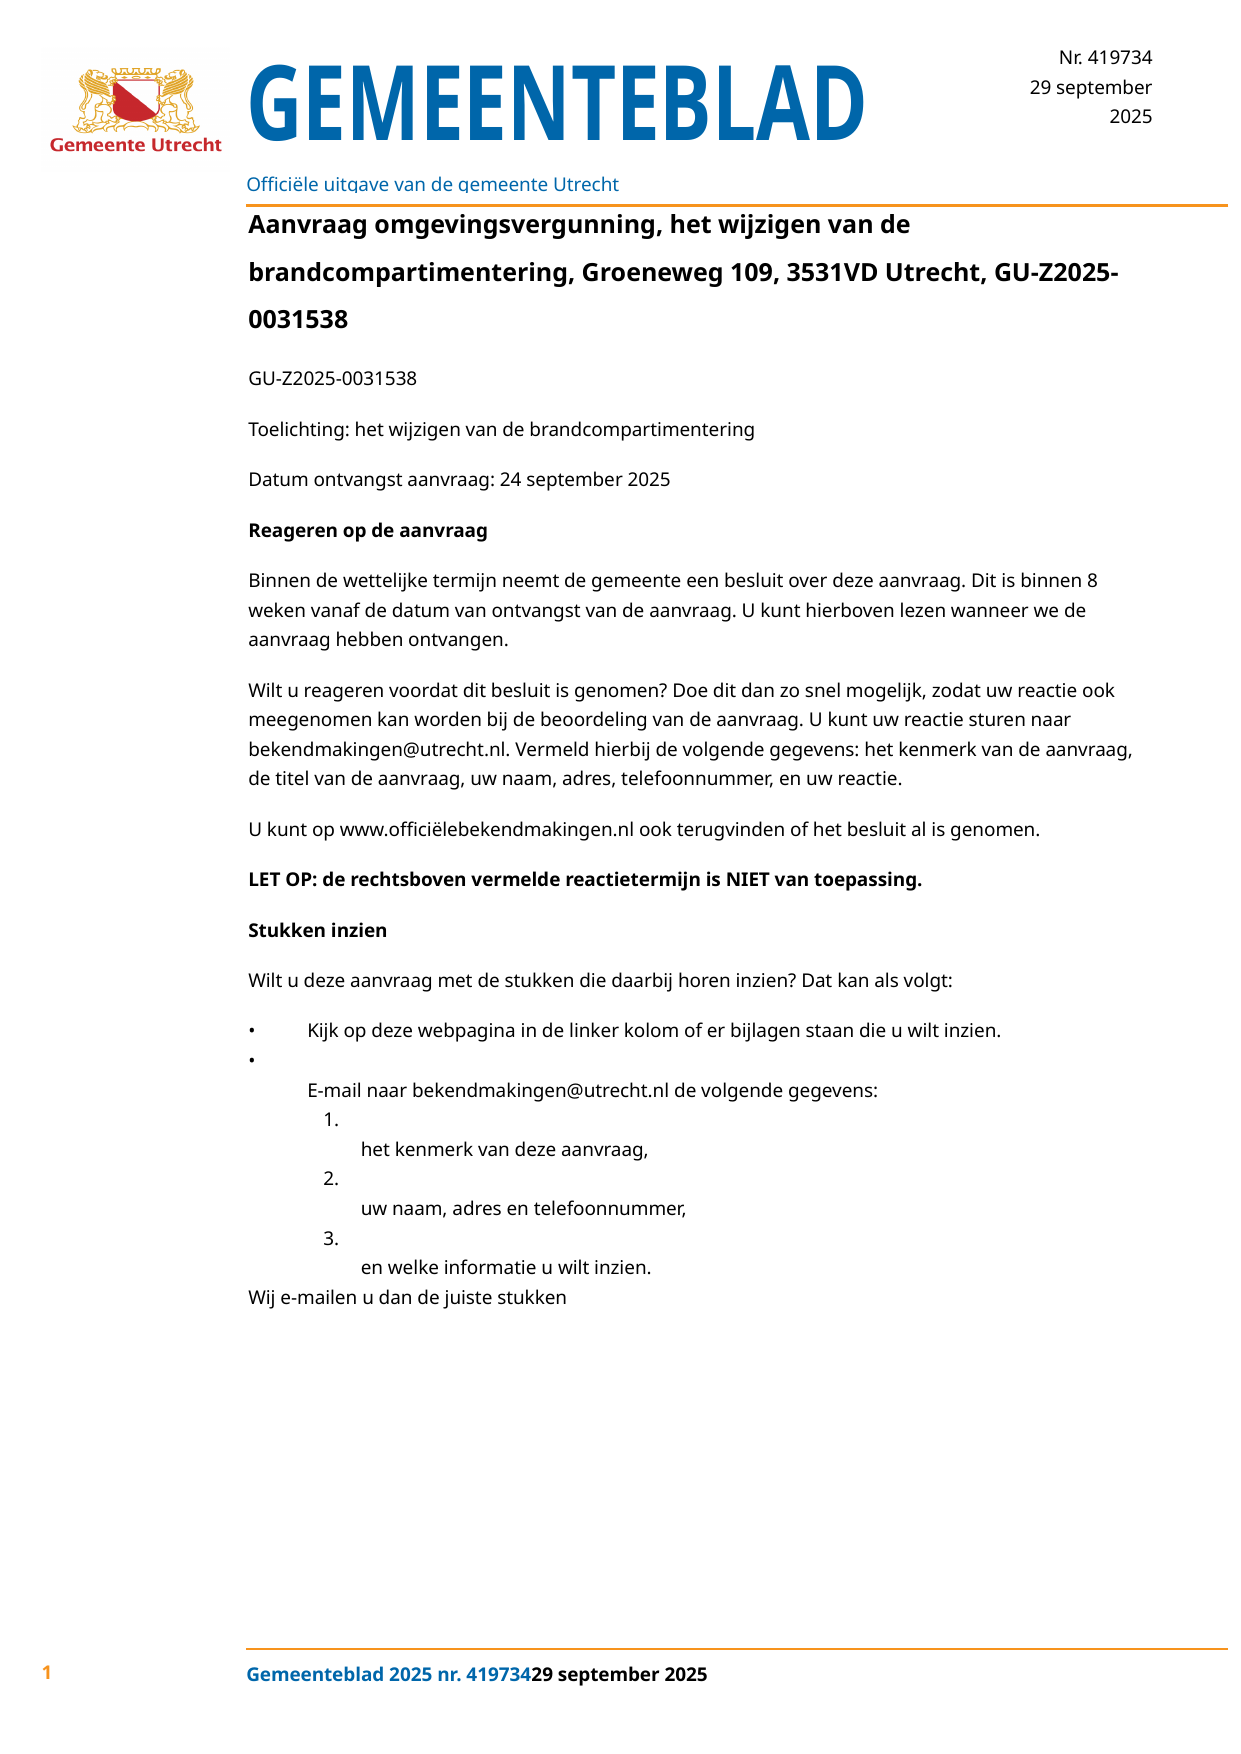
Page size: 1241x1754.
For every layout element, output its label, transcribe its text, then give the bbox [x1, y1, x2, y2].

text Binnen de wettelijke termijn neemt de gemeente een besluit over deze aanvraag. Dit is binnen 8 weken vanaf de datum van ontvangst van de aanvraag. U kunt hierboven lezen wanneer we de aanvraag hebben ontvangen. [248, 567, 1152, 652]
list het kenmerk van deze aanvraag, [323, 1136, 1152, 1162]
text Wilt u deze aanvraag met de stukken die daarbij horen inzien? Dat kan als volgt: [248, 967, 1152, 993]
text LET OP: de rechtsboven vermelde reactietermijn is NIET van toepassing. [248, 866, 1152, 892]
picture [41, 47, 231, 172]
list en welke informatie u wilt inzien. [323, 1254, 1152, 1280]
text Aanvraag omgevingsvergunning, het wijzigen van de brandcompartimentering, Groeneweg 109, 3531VD Utrecht, GU-Z2025-0031538 [248, 207, 1152, 336]
list E-mail naar bekendmakingen@utrecht.nl de volgende gegevens: [248, 1077, 1152, 1102]
text Reageren op de aanvraag [248, 517, 1152, 542]
text Wilt u reageren voordat dit besluit is genomen? Doe dit dan zo snel mogelijk, zodat uw reactie ook meegenomen kan worden bij de beoordeling van de aanvraag. U kunt uw reactie sturen naar bekendmakingen@utrecht.nl. Vermeld hierbij de volgende gegevens: het kenmerk van de aanvraag, de titel van de aanvraag, uw naam, adres, telefoonnummer, en uw reactie. [248, 677, 1152, 791]
text U kunt op www.officiëlebekendmakingen.nl ook terugvinden of het besluit al is genomen. [248, 816, 1152, 842]
text GU-Z2025-0031538 [248, 366, 1152, 391]
text Datum ontvangst aanvraag: 24 september 2025 [248, 466, 1152, 492]
text Toelichting: het wijzigen van de brandcompartimentering [248, 416, 1152, 442]
text Wij e-mailen u dan de juiste stukken [248, 1284, 1152, 1309]
list Kijk op deze webpagina in de linker kolom of er bijlagen staan die u wilt inzien. [248, 1018, 1152, 1043]
list uw naam, adres en telefoonnummer, [323, 1195, 1152, 1221]
text Stukken inzien [248, 917, 1152, 942]
